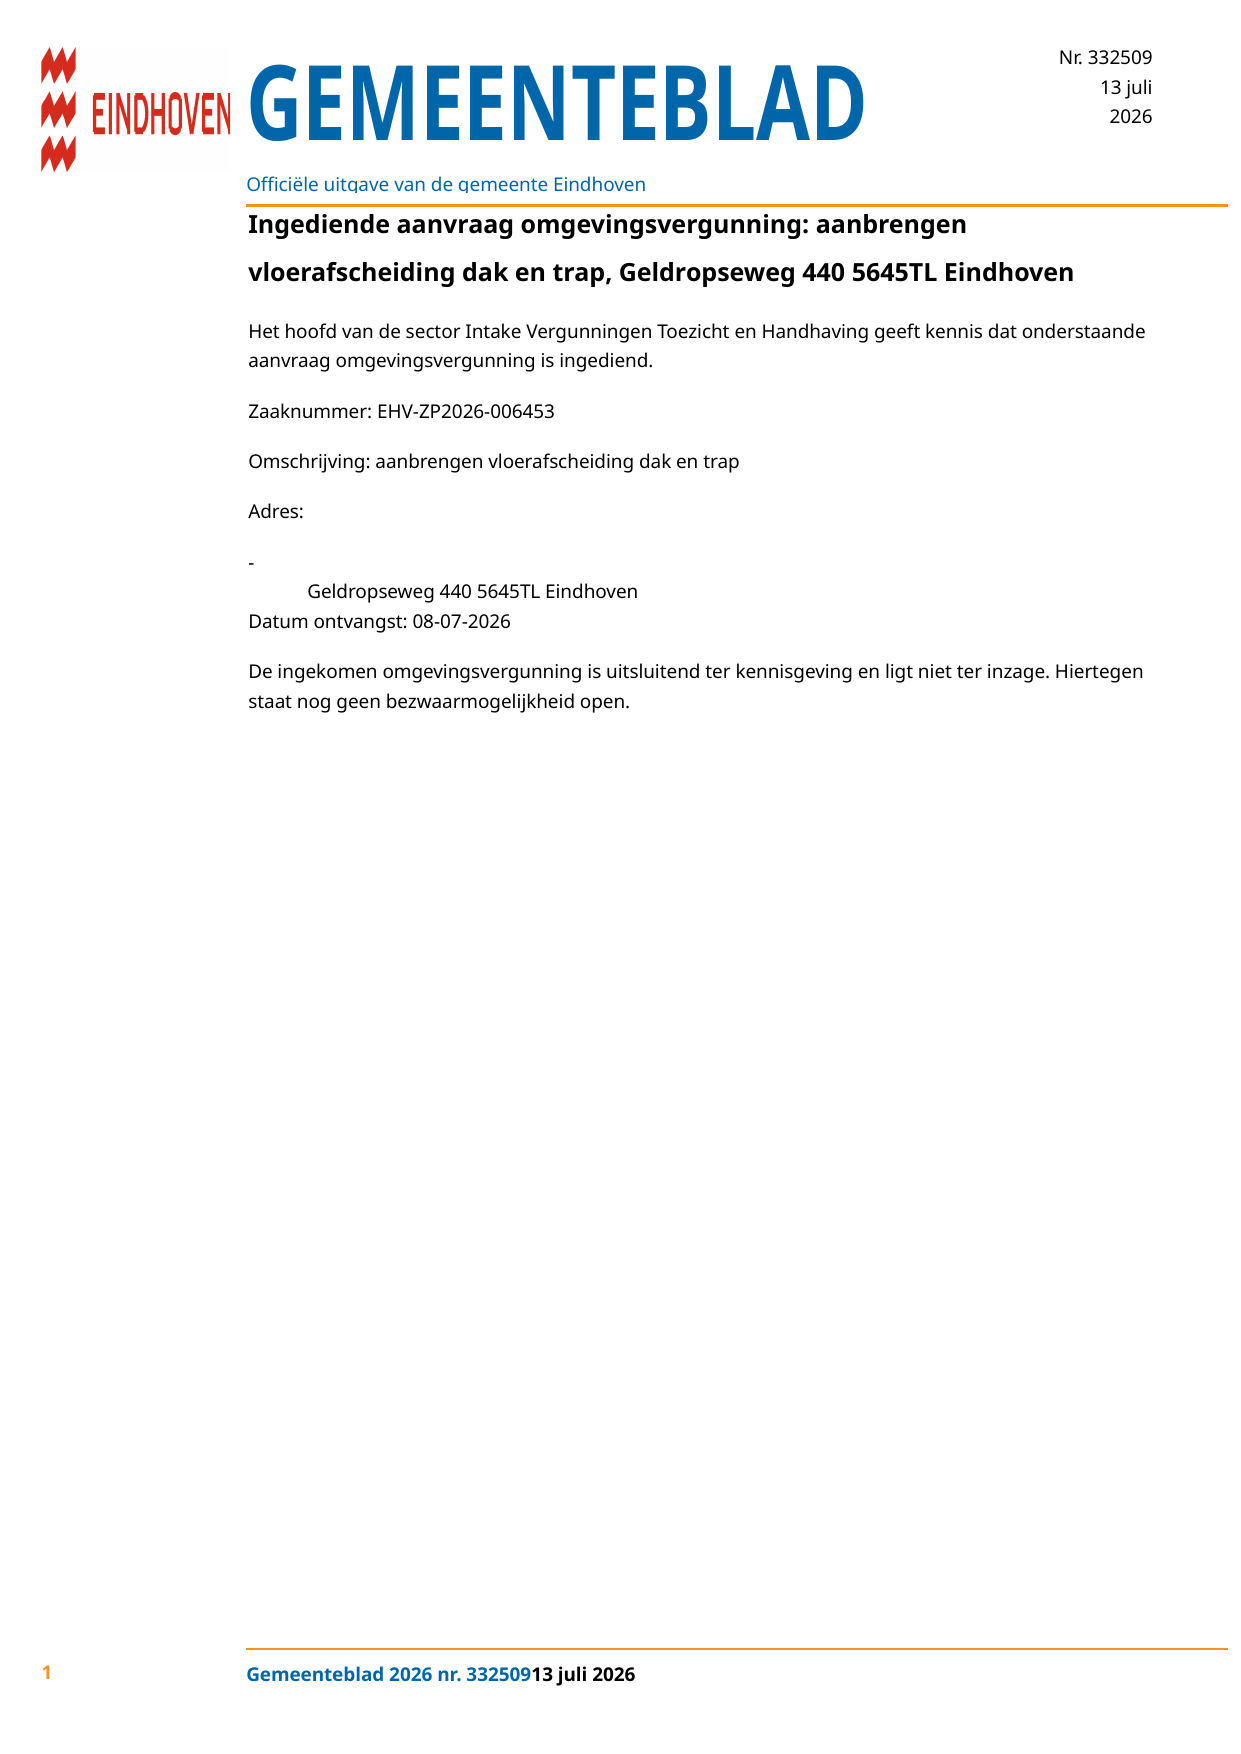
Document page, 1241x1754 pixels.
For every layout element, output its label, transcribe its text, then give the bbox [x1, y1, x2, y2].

text Adres: [248, 499, 1152, 524]
text Ingediende aanvraag omgevingsvergunning: aanbrengen vloerafscheiding dak en trap, Geldropseweg 440 5645TL Eindhoven [248, 207, 1152, 288]
text Datum ontvangst: 08-07-2026 [248, 608, 1152, 634]
text De ingekomen omgevingsvergunning is uitsluitend ter kennisgeving en ligt niet ter inzage. Hiertegen staat nog geen bezwaarmogelijkheid open. [248, 659, 1152, 714]
picture [41, 47, 231, 172]
text Omschrijving: aanbrengen vloerafscheiding dak en trap [248, 448, 1152, 474]
text Zaaknummer: EHV-ZP2026-006453 [248, 398, 1152, 424]
text Het hoofd van de sector Intake Vergunningen Toezicht en Handhaving geeft kennis dat onderstaande aanvraag omgevingsvergunning is ingediend. [248, 318, 1152, 373]
list Geldropseweg 440 5645TL Eindhoven [248, 579, 1152, 604]
